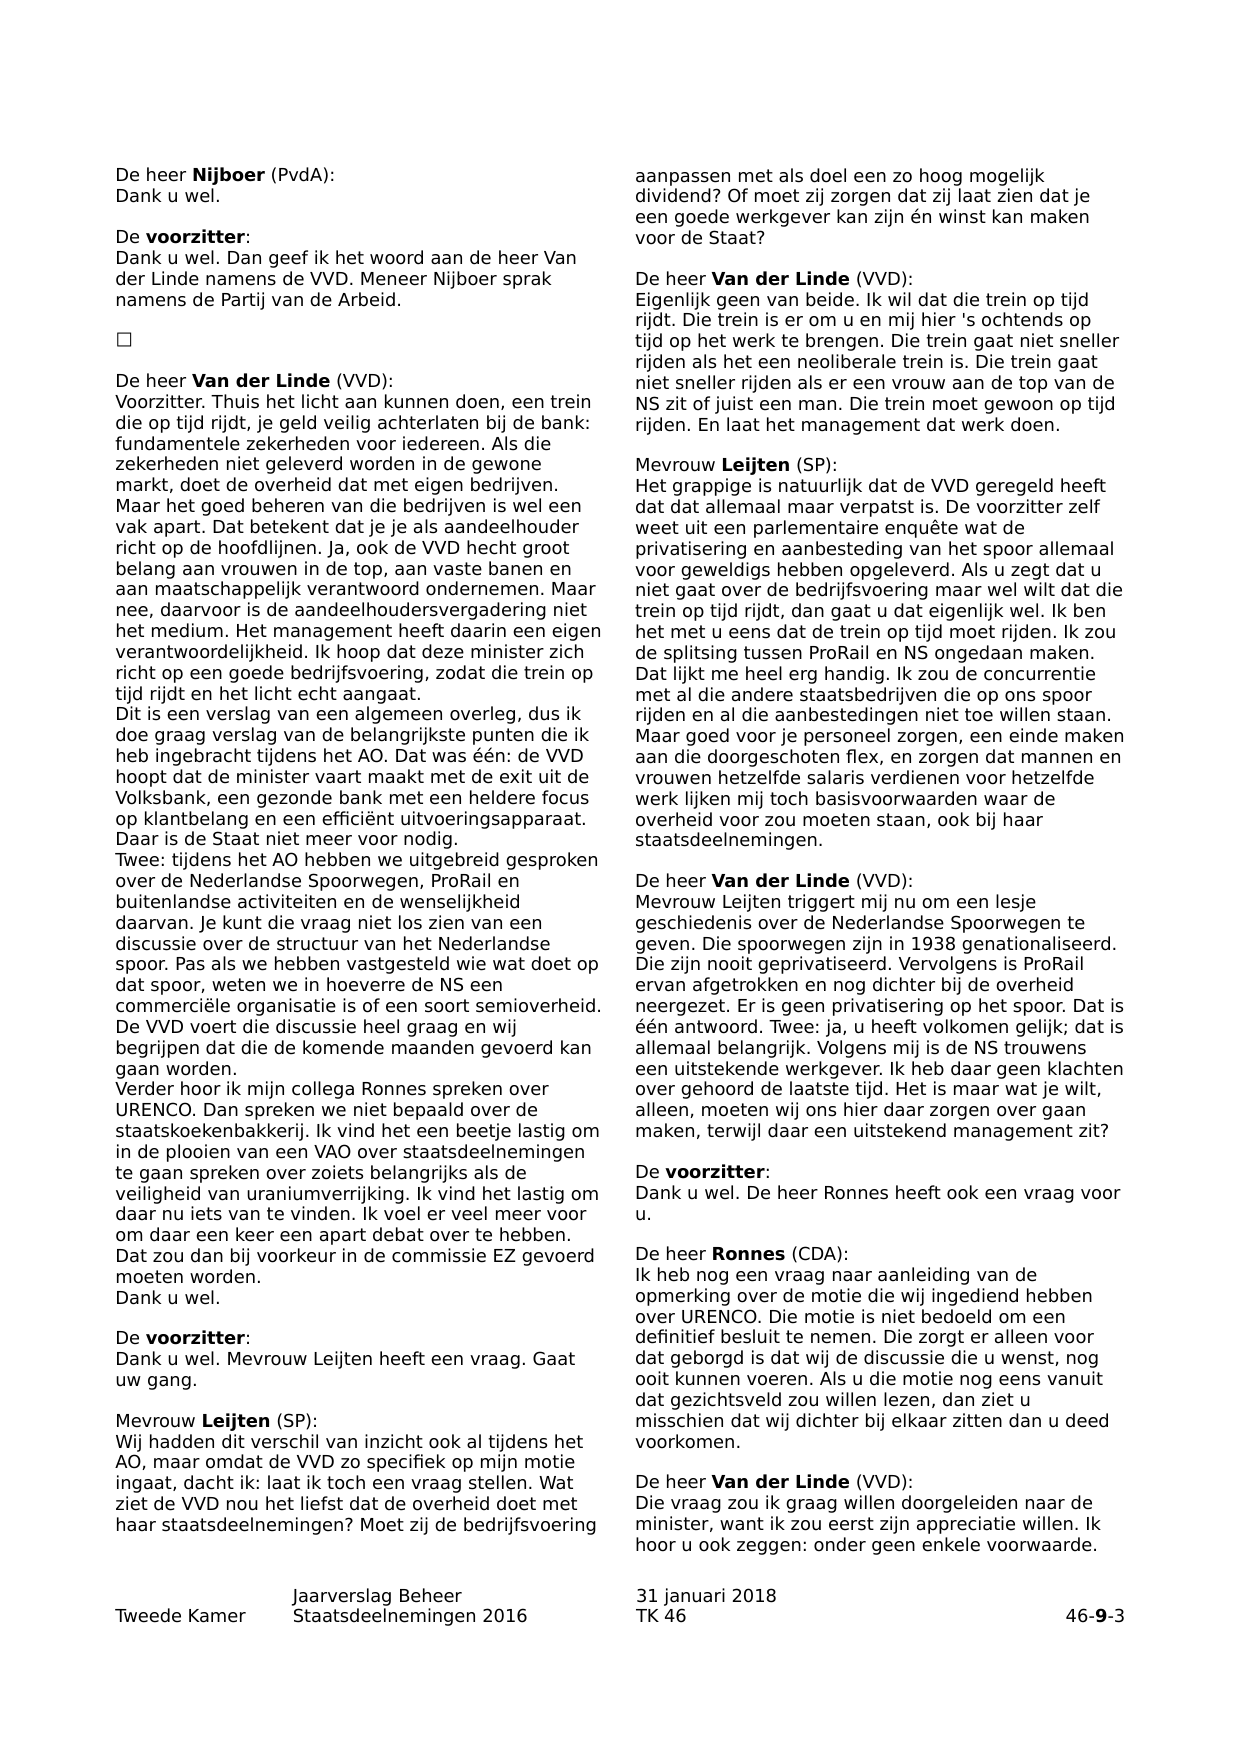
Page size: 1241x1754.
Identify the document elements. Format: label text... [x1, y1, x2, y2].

text aanpassen met als doel een zo hoog mogelijk dividend? Of moet zij zorgen dat zij laat zien dat je een goede werkgever kan zijn én winst kan maken voor de Staat? [635, 165, 1125, 249]
text Voorzitter. Thuis het licht aan kunnen doen, een trein die op tijd rijdt, je geld veilig achterlaten bij de bank: fundamentele zekerheden voor iedereen. Als die zekerheden niet geleverd worden in de gewone markt, doet de overheid dat met eigen bedrijven. Maar het goed beheren van die bedrijven is wel een vak apart. Dat betekent dat je je als aandeelhouder richt op de hoofdlijnen. Ja, ook de VVD hecht groot belang aan vrouwen in de top, aan vaste banen en aan maatschappelijk verantwoord ondernemen. Maar nee, daarvoor is de aandeelhoudersvergadering niet het medium. Het management heeft daarin een eigen verantwoordelijkheid. Ik hoop dat deze minister zich richt op een goede bedrijfsvoering, zodat die trein op tijd rijdt en het licht echt aangaat. [115, 392, 605, 704]
text Dank u wel. De heer Ronnes heeft ook een vraag voor u. [635, 1182, 1125, 1224]
text Wij hadden dit verschil van inzicht ook al tijdens het AO, maar omdat de VVD zo specifiek op mijn motie ingaat, dacht ik: laat ik toch een vraag stellen. Wat ziet de VVD nou het liefst dat de overheid doet met haar staatsdeelnemingen? Moet zij de bedrijfsvoering [115, 1431, 605, 1536]
text De heer Van der Linde (VVD): [115, 371, 605, 392]
text Twee: tijdens het AO hebben we uitgebreid gesproken over de Nederlandse Spoorwegen, ProRail en buitenlandse activiteiten en de wenselijkheid daarvan. Je kunt die vraag niet los zien van een discussie over de structuur van het Nederlandse spoor. Pas als we hebben vastgesteld wie wat doet op dat spoor, weten we in hoeverre de NS een commerciële organisatie is of een soort semioverheid. De VVD voert die discussie heel graag en wij begrijpen dat die de komende maanden gevoerd kan gaan worden. [115, 850, 605, 1079]
text Verder hoor ik mijn collega Ronnes spreken over URENCO. Dan spreken we niet bepaald over de staatskoekenbakkerij. Ik vind het een beetje lastig om in de plooien van een VAO over staatsdeelnemingen te gaan spreken over zoiets belangrijks als de veiligheid van uraniumverrijking. Ik vind het lastig om daar nu iets van te vinden. Ik voel er veel meer voor om daar een keer een apart debat over te hebben. Dat zou dan bij voorkeur in de commissie EZ gevoerd moeten worden. [115, 1079, 605, 1287]
text Dank u wel. [115, 186, 605, 207]
text Dank u wel. Mevrouw Leijten heeft een vraag. Gaat uw gang. [115, 1349, 605, 1391]
text Mevrouw Leijten (SP): [115, 1411, 605, 1431]
text De heer Ronnes (CDA): [635, 1244, 1125, 1265]
text Dank u wel. [115, 1287, 605, 1308]
text De heer Nijboer (PvdA): [115, 165, 605, 186]
text Het grappige is natuurlijk dat de VVD geregeld heeft dat dat allemaal maar verpatst is. De voorzitter zelf weet uit een parlementaire enquête wat de privatisering en aanbesteding van het spoor allemaal voor geweldigs hebben opgeleverd. Als u zegt dat u niet gaat over de bedrijfsvoering maar wel wilt dat die trein op tijd rijdt, dan gaat u dat eigenlijk wel. Ik ben het met u eens dat de trein op tijd moet rijden. Ik zou de splitsing tussen ProRail en NS ongedaan maken. Dat lijkt me heel erg handig. Ik zou de concurrentie met al die andere staatsbedrijven die op ons spoor rijden en al die aanbestedingen niet toe willen staan. Maar goed voor je personeel zorgen, een einde maken aan die doorgeschoten flex, en zorgen dat mannen en vrouwen hetzelfde salaris verdienen voor hetzelfde werk lijken mij toch basisvoorwaarden waar de overheid voor zou moeten staan, ook bij haar staatsdeelnemingen. [635, 476, 1125, 851]
text De voorzitter: [115, 227, 605, 248]
text De voorzitter: [635, 1162, 1125, 1182]
text De heer Van der Linde (VVD): [635, 871, 1125, 892]
text De heer Van der Linde (VVD): [635, 269, 1125, 289]
text Ik heb nog een vraag naar aanleiding van de opmerking over de motie die wij ingediend hebben over URENCO. Die motie is niet bedoeld om een definitief besluit te nemen. Die zorgt er alleen voor dat geborgd is dat wij de discussie die u wenst, nog ooit kunnen voeren. Als u die motie nog eens vanuit dat gezichtsveld zou willen lezen, dan ziet u misschien dat wij dichter bij elkaar zitten dan u deed voorkomen. [635, 1265, 1125, 1452]
text Dank u wel. Dan geef ik het woord aan de heer Van der Linde namens de VVD. Meneer Nijboer sprak namens de Partij van de Arbeid. [115, 248, 605, 310]
text De heer Van der Linde (VVD): [635, 1472, 1125, 1493]
text Dit is een verslag van een algemeen overleg, dus ik doe graag verslag van de belangrijkste punten die ik heb ingebracht tijdens het AO. Dat was één: de VVD hoopt dat de minister vaart maakt met de exit uit de Volksbank, een gezonde bank met een heldere focus op klantbelang en een efficiënt uitvoeringsapparaat. Daar is de Staat niet meer voor nodig. [115, 704, 605, 850]
text ⬜ [115, 330, 605, 351]
text Mevrouw Leijten triggert mij nu om een lesje geschiedenis over de Nederlandse Spoorwegen te geven. Die spoorwegen zijn in 1938 genationaliseerd. Die zijn nooit geprivatiseerd. Vervolgens is ProRail ervan afgetrokken en nog dichter bij de overheid neergezet. Er is geen privatisering op het spoor. Dat is één antwoord. Twee: ja, u heeft volkomen gelijk; dat is allemaal belangrijk. Volgens mij is de NS trouwens een uitstekende werkgever. Ik heb daar geen klachten over gehoord de laatste tijd. Het is maar wat je wilt, alleen, moeten wij ons hier daar zorgen over gaan maken, terwijl daar een uitstekend management zit? [635, 892, 1125, 1142]
text De voorzitter: [115, 1328, 605, 1349]
text Mevrouw Leijten (SP): [635, 455, 1125, 476]
text Eigenlijk geen van beide. Ik wil dat die trein op tijd rijdt. Die trein is er om u en mij hier 's ochtends op tijd op het werk te brengen. Die trein gaat niet sneller rijden als het een neoliberale trein is. Die trein gaat niet sneller rijden als er een vrouw aan de top van de NS zit of juist een man. Die trein moet gewoon op tijd rijden. En laat het management dat werk doen. [635, 289, 1125, 435]
text Die vraag zou ik graag willen doorgeleiden naar de minister, want ik zou eerst zijn appreciatie willen. Ik hoor u ook zeggen: onder geen enkele voorwaarde. [635, 1493, 1125, 1556]
